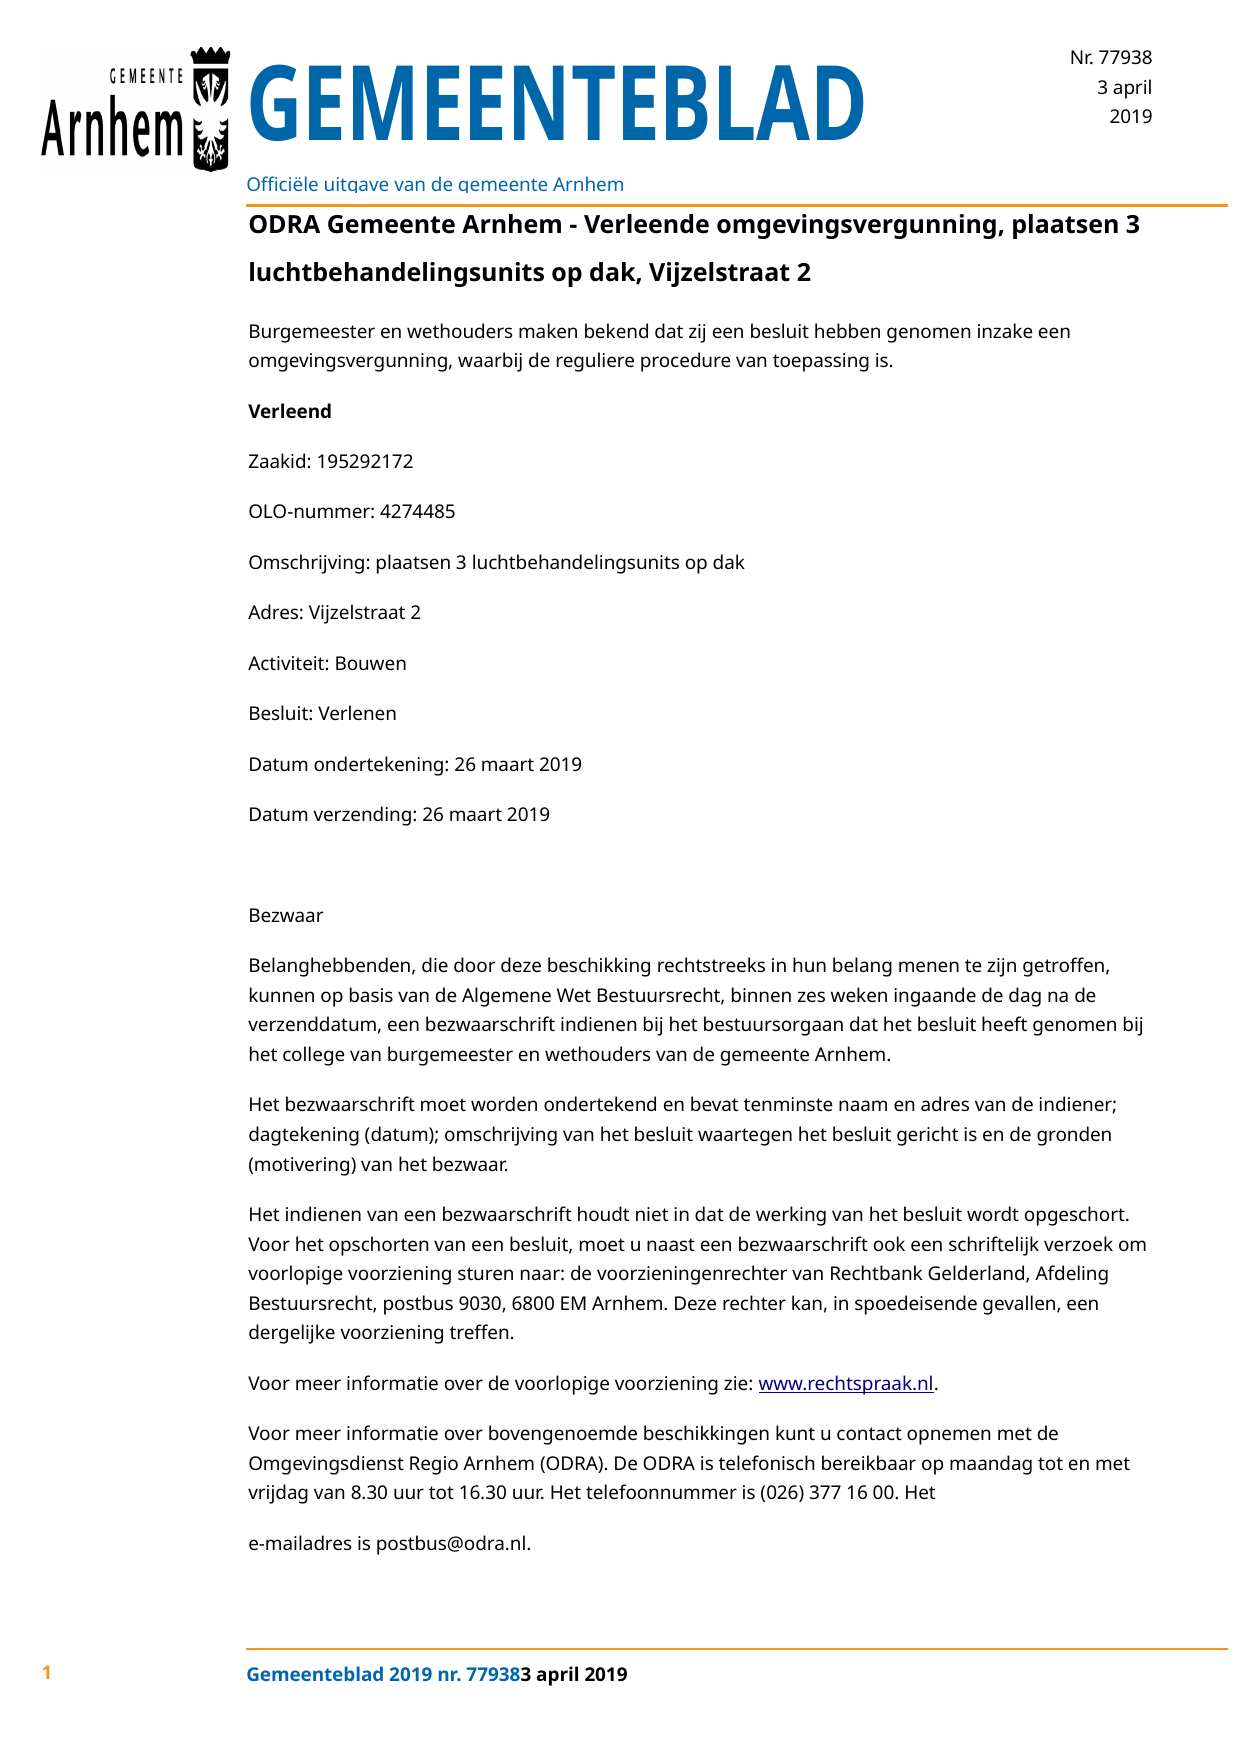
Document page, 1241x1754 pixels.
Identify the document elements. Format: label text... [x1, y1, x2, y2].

text e-mailadres is postbus@odra.nl. [248, 1530, 1152, 1556]
text Het bezwaarschrift moet worden ondertekend en bevat tenminste naam en adres van de indiener; dagtekening (datum); omschrijving van het besluit waartegen het besluit gericht is en de gronden (motivering) van het bezwaar. [248, 1092, 1152, 1177]
picture [41, 47, 231, 172]
text Besluit: Verlenen [248, 700, 1152, 726]
text ODRA Gemeente Arnhem - Verleende omgevingsvergunning, plaatsen 3 luchtbehandelingsunits op dak, Vijzelstraat 2 [248, 207, 1152, 288]
text Burgemeester en wethouders maken bekend dat zij een besluit hebben genomen inzake een omgevingsvergunning, waarbij de reguliere procedure van toepassing is. [248, 318, 1152, 373]
text Bezwaar [248, 902, 1152, 928]
text Zaakid: 195292172 [248, 448, 1152, 474]
text Datum verzending: 26 maart 2019 [248, 801, 1152, 827]
text Adres: Vijzelstraat 2 [248, 599, 1152, 625]
text Belanghebbenden, die door deze beschikking rechtstreeks in hun belang menen te zijn getroffen, kunnen op basis van de Algemene Wet Bestuursrecht, binnen zes weken ingaande de dag na de verzenddatum, een bezwaarschrift indienen bij het bestuursorgaan dat het besluit heeft genomen bij het college van burgemeester en wethouders van de gemeente Arnhem. [248, 952, 1152, 1067]
text Voor meer informatie over bovengenoemde beschikkingen kunt u contact opnemen met de Omgevingsdienst Regio Arnhem (ODRA). De ODRA is telefonisch bereikbaar op maandag tot en met vrijdag van 8.30 uur tot 16.30 uur. Het telefoonnummer is (026) 377 16 00. Het [248, 1420, 1152, 1505]
text Datum ondertekening: 26 maart 2019 [248, 751, 1152, 777]
text Activiteit: Bouwen [248, 650, 1152, 676]
text Het indienen van een bezwaarschrift houdt niet in dat de werking van het besluit wordt opgeschort. Voor het opschorten van een besluit, moet u naast een bezwaarschrift ook een schriftelijk verzoek om voorlopige voorziening sturen naar: de voorzieningenrechter van Rechtbank Gelderland, Afdeling Bestuursrecht, postbus 9030, 6800 EM Arnhem. Deze rechter kan, in spoedeisende gevallen, een dergelijke voorziening treffen. [248, 1201, 1152, 1345]
text Voor meer informatie over de voorlopige voorziening zie: www.rechtspraak.nl. [248, 1370, 1152, 1396]
text OLO-nummer: 4274485 [248, 499, 1152, 524]
text Verleend [248, 398, 1152, 424]
text Omschrijving: plaatsen 3 luchtbehandelingsunits op dak [248, 549, 1152, 575]
